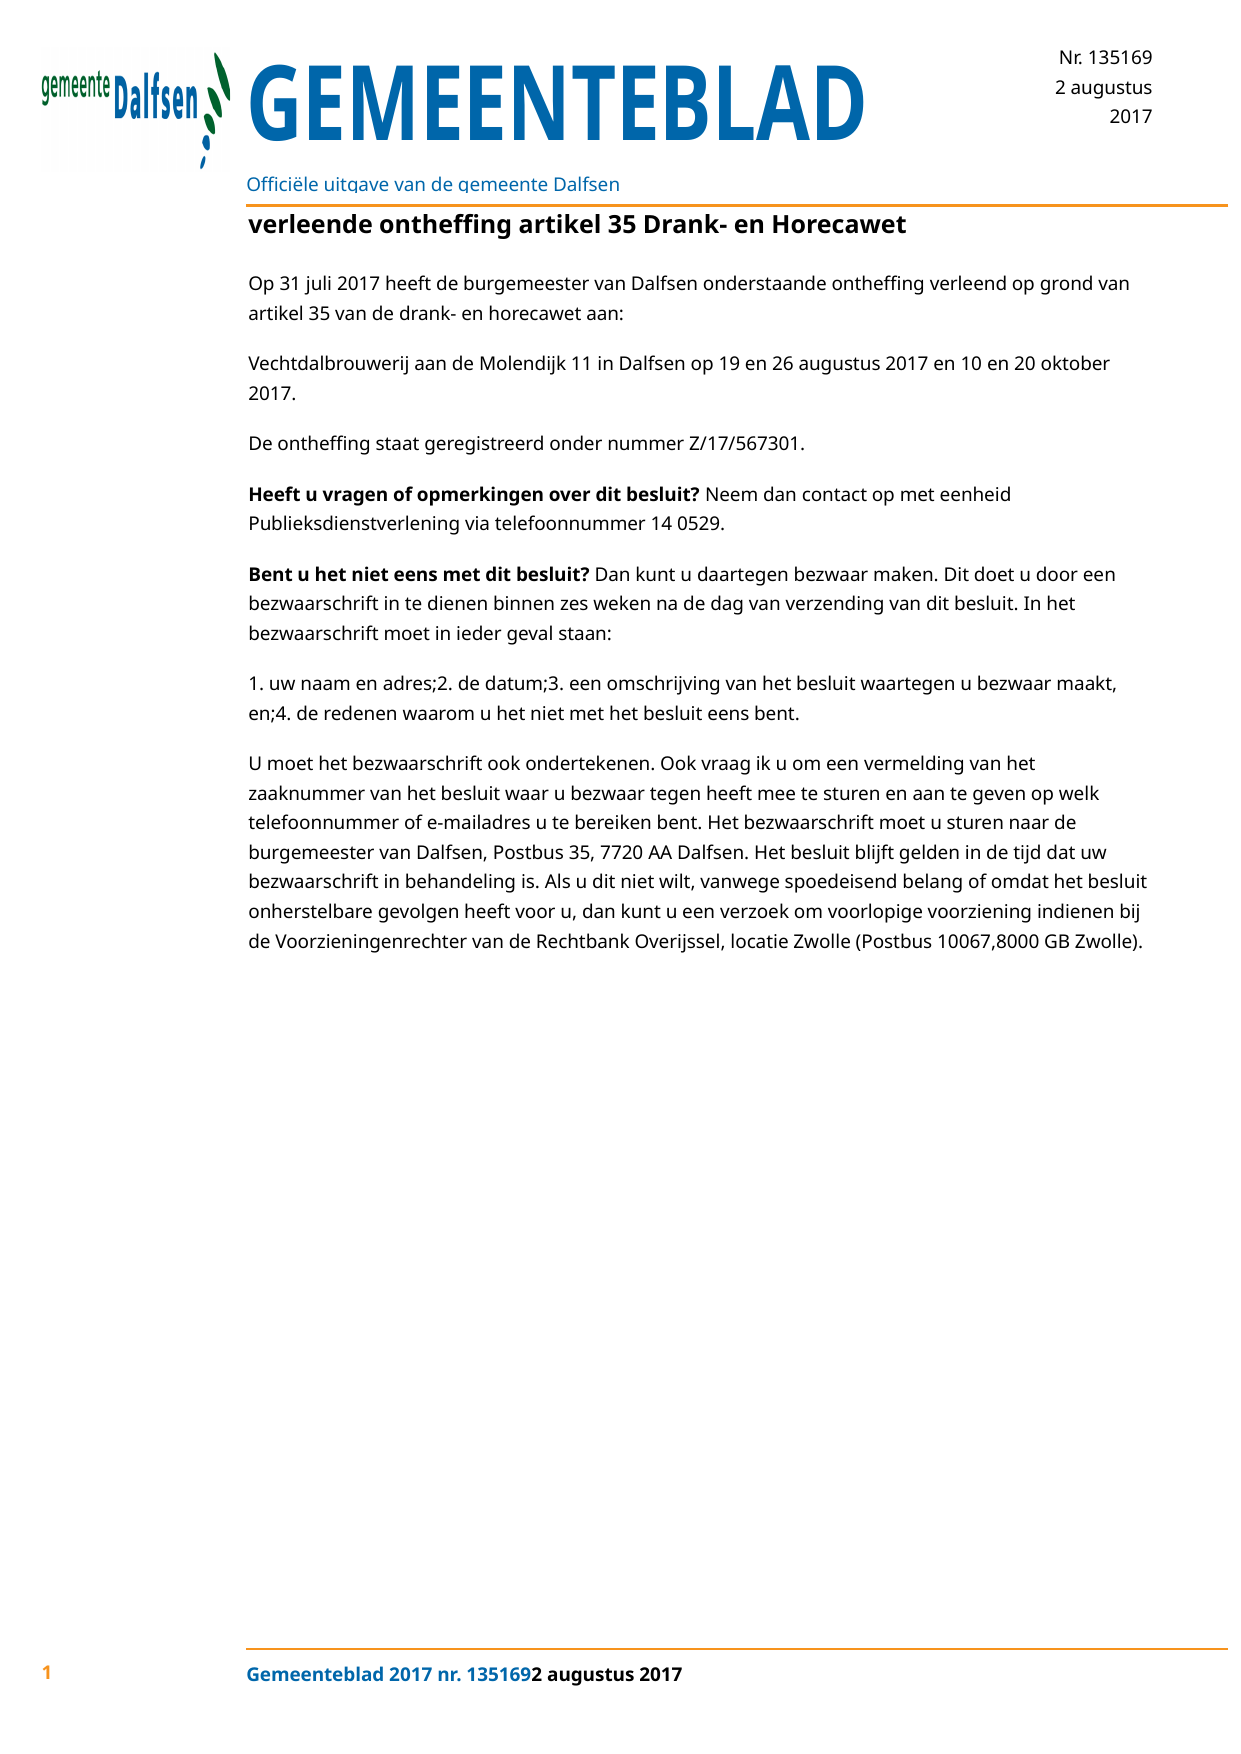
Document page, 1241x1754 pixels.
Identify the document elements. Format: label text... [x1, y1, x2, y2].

picture [41, 47, 231, 172]
text Bent u het niet eens met dit besluit? Dan kunt u daartegen bezwaar maken. Dit doet u door een bezwaarschrift in te dienen binnen zes weken na de dag van verzending van dit besluit. In het bezwaarschrift moet in ieder geval staan: [248, 561, 1152, 646]
text 1. uw naam en adres;2. de datum;3. een omschrijving van het besluit waartegen u bezwaar maakt, en;4. de redenen waarom u het niet met het besluit eens bent. [248, 670, 1152, 726]
text Heeft u vragen of opmerkingen over dit besluit? Neem dan contact op met eenheid Publieksdienstverlening via telefoonnummer 14 0529. [248, 481, 1152, 536]
text Vechtdalbrouwerij aan de Molendijk 11 in Dalfsen op 19 en 26 augustus 2017 en 10 en 20 oktober 2017. [248, 350, 1152, 406]
text verleende ontheffing artikel 35 Drank- en Horecawet [248, 207, 1152, 241]
text Op 31 juli 2017 heeft de burgemeester van Dalfsen onderstaande ontheffing verleend op grond van artikel 35 van de drank- en horecawet aan: [248, 270, 1152, 326]
text De ontheffing staat geregistreerd onder nummer Z/17/567301. [248, 430, 1152, 456]
text U moet het bezwaarschrift ook ondertekenen. Ook vraag ik u om een vermelding van het zaaknummer van het besluit waar u bezwaar tegen heeft mee te sturen en aan te geven op welk telefoonnummer of e-mailadres u te bereiken bent. Het bezwaarschrift moet u sturen naar de burgemeester van Dalfsen, Postbus 35, 7720 AA Dalfsen. Het besluit blijft gelden in de tijd dat uw bezwaarschrift in behandeling is. Als u dit niet wilt, vanwege spoedeisend belang of omdat het besluit onherstelbare gevolgen heeft voor u, dan kunt u een verzoek om voorlopige voorziening indienen bij de Voorzieningenrechter van de Rechtbank Overijssel, locatie Zwolle (Postbus 10067,8000 GB Zwolle). [248, 750, 1152, 953]
